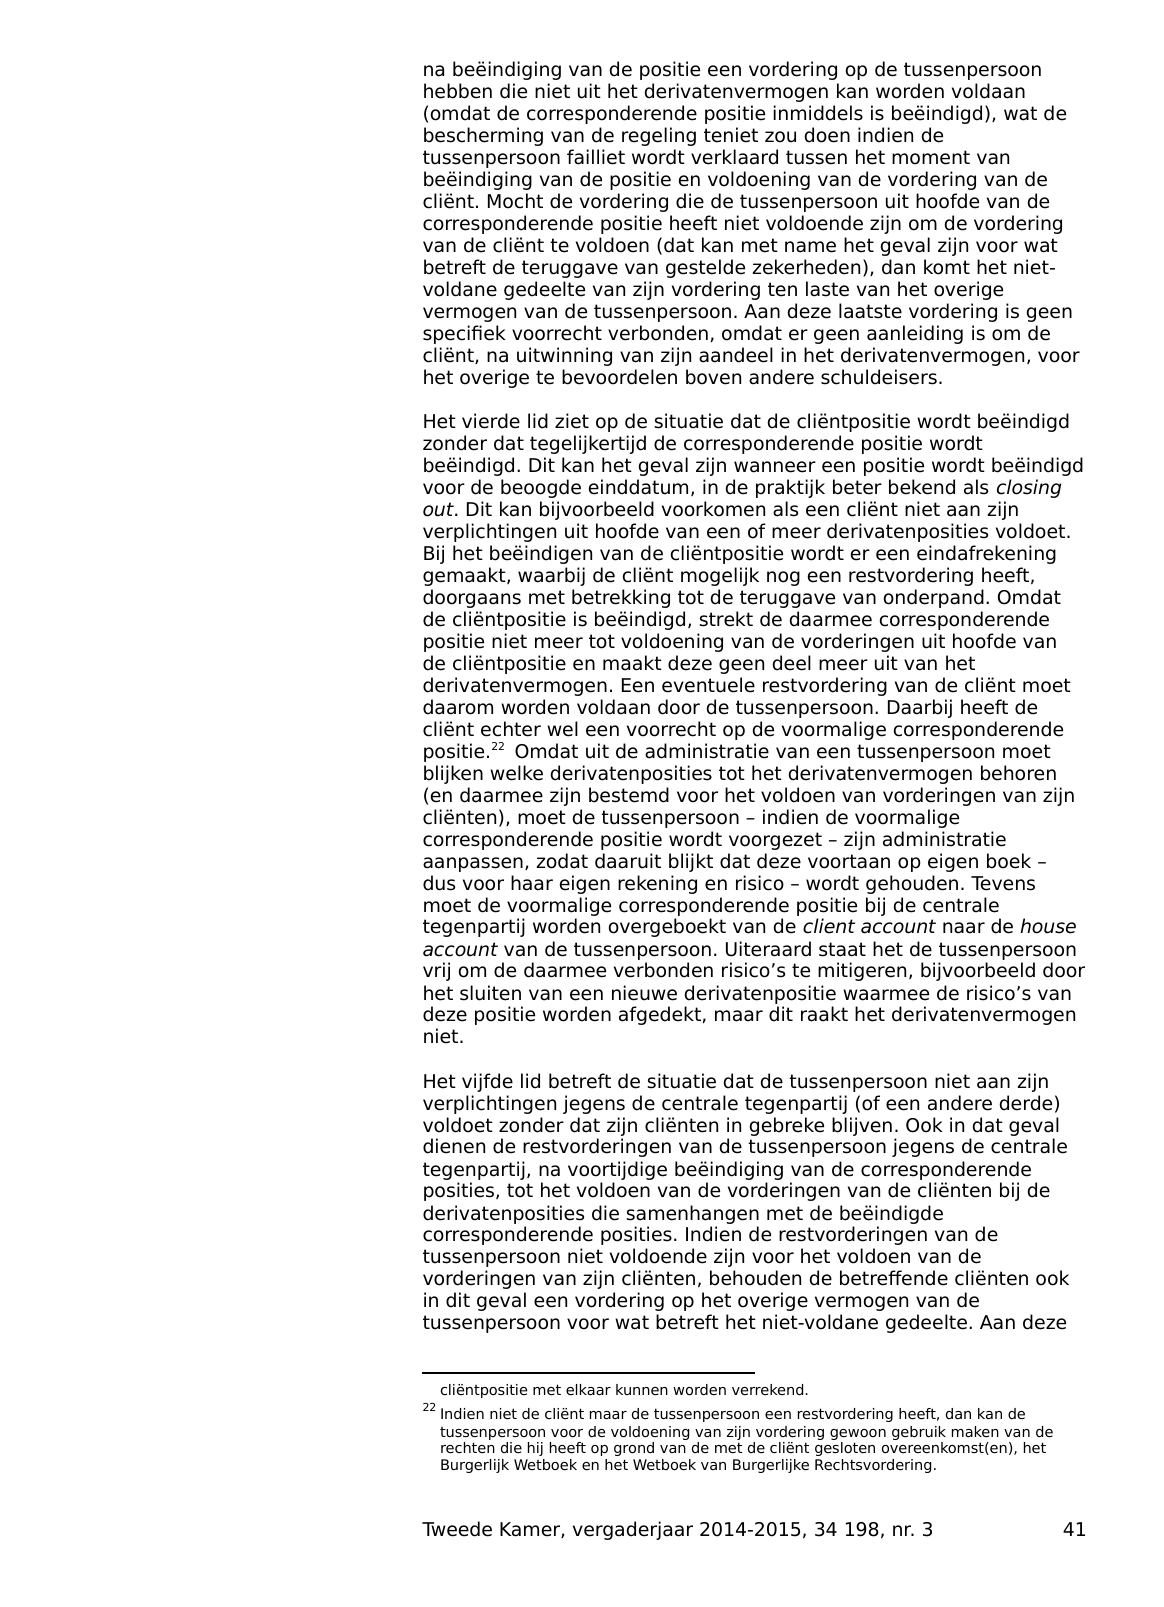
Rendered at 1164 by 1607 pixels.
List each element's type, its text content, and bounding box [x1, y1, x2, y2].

text Indien niet de cliënt maar de tussenpersoon een restvordering heeft, dan kan de tussenpersoon voor de voldoening van zijn vordering gewoon gebruik maken van de rechten die hij heeft op grond van de met de cliënt gesloten overeenkomst(en), het Burgerlijk Wetboek en het Wetboek van Burgerlijke Rechtsvordering. [422, 1402, 1087, 1474]
text Het vierde lid ziet op de situatie dat de cliëntpositie wordt beëindigd zonder dat tegelijkertijd de corresponderende positie wordt beëindigd. Dit kan het geval zijn wanneer een positie wordt beëindigd voor de beoogde einddatum, in de praktijk beter bekend als closing out. Dit kan bijvoorbeeld voorkomen als een cliënt niet aan zijn verplichtingen uit hoofde van een of meer derivatenposities voldoet. Bij het beëindigen van de cliëntpositie wordt er een eindafrekening gemaakt, waarbij de cliënt mogelijk nog een restvordering heeft, doorgaans met betrekking tot de teruggave van onderpand. Omdat de cliëntpositie is beëindigd, strekt de daarmee corresponderende positie niet meer tot voldoening van de vorderingen uit hoofde van de cliëntpositie en maakt deze geen deel meer uit van het derivatenvermogen. Een eventuele restvordering van de cliënt moet daarom worden voldaan door de tussenpersoon. Daarbij heeft de cliënt echter wel een voorrecht op de voormalige corresponderende positie. Omdat uit de administratie van een tussenpersoon moet blijken welke derivatenposities tot het derivatenvermogen behoren (en daarmee zijn bestemd voor het voldoen van vorderingen van zijn cliënten), moet de tussenpersoon – indien de voormalige corresponderende positie wordt voorgezet – zijn administratie aanpassen, zodat daaruit blijkt dat deze voortaan op eigen boek – dus voor haar eigen rekening en risico – wordt gehouden. Tevens moet de voormalige corresponderende positie bij de centrale tegenpartij worden overgeboekt van de client account naar de house account van de tussenpersoon. Uiteraard staat het de tussenpersoon vrij om de daarmee verbonden risico’s te mitigeren, bijvoorbeeld door het sluiten van een nieuwe derivatenpositie waarmee de risico’s van deze positie worden afgedekt, maar dit raakt het derivatenvermogen niet. [422, 411, 1087, 1048]
text na beëindiging van de positie een vordering op de tussenpersoon hebben die niet uit het derivatenvermogen kan worden voldaan (omdat de corresponderende positie inmiddels is beëindigd), wat de bescherming van de regeling teniet zou doen indien de tussenpersoon failliet wordt verklaard tussen het moment van beëindiging van de positie en voldoening van de vordering van de cliënt. Mocht de vordering die de tussenpersoon uit hoofde van de corresponderende positie heeft niet voldoende zijn om de vordering van de cliënt te voldoen (dat kan met name het geval zijn voor wat betreft de teruggave van gestelde zekerheden), dan komt het niet-voldane gedeelte van zijn vordering ten laste van het overige vermogen van de tussenpersoon. Aan deze laatste vordering is geen specifiek voorrecht verbonden, omdat er geen aanleiding is om de cliënt, na uitwinning van zijn aandeel in het derivatenvermogen, voor het overige te bevoordelen boven andere schuldeisers. [422, 59, 1087, 389]
text cliëntpositie met elkaar kunnen worden verrekend. [422, 1382, 1087, 1399]
text Het vijfde lid betreft de situatie dat de tussenpersoon niet aan zijn verplichtingen jegens de centrale tegenpartij (of een andere derde) voldoet zonder dat zijn cliënten in gebreke blijven. Ook in dat geval dienen de restvorderingen van de tussenpersoon jegens de centrale tegenpartij, na voortijdige beëindiging van de corresponderende posities, tot het voldoen van de vorderingen van de cliënten bij de derivatenposities die samenhangen met de beëindigde corresponderende posities. Indien de restvorderingen van de tussenpersoon niet voldoende zijn voor het voldoen van de vorderingen van zijn cliënten, behouden de betreffende cliënten ook in dit geval een vordering op het overige vermogen van de tussenpersoon voor wat betreft het niet-voldane gedeelte. Aan deze [422, 1071, 1087, 1334]
